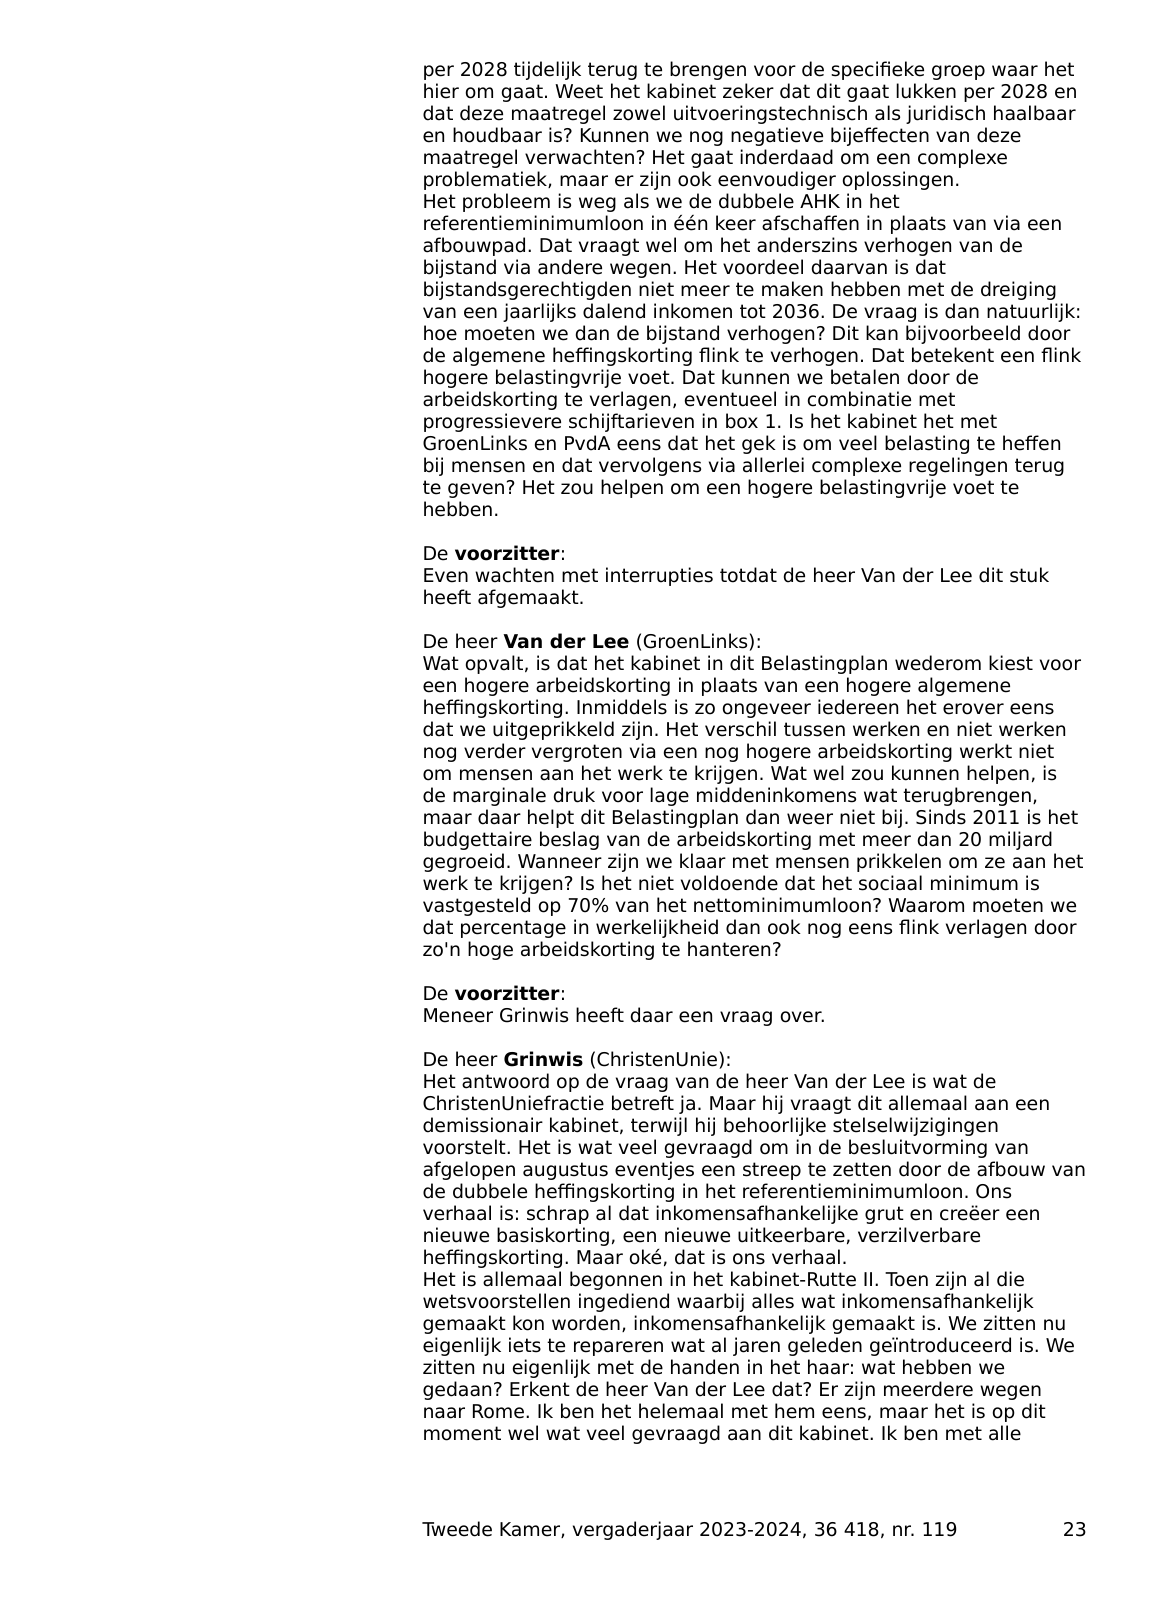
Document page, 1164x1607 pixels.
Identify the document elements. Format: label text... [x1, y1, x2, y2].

text De heer Grinwis (ChristenUnie): [422, 1049, 1087, 1071]
text Even wachten met interrupties totdat de heer Van der Lee dit stuk heeft afgemaakt. [422, 565, 1087, 609]
text De heer Van der Lee (GroenLinks): [422, 631, 1087, 653]
text Het probleem is weg als we de dubbele AHK in het referentieminimumloon in één keer afschaffen in plaats van via een afbouwpad. Dat vraagt wel om het anderszins verhogen van de bijstand via andere wegen. Het voordeel daarvan is dat bijstandsgerechtigden niet meer te maken hebben met de dreiging van een jaarlijks dalend inkomen tot 2036. De vraag is dan natuurlijk: hoe moeten we dan de bijstand verhogen? Dit kan bijvoorbeeld door de algemene heffingskorting flink te verhogen. Dat betekent een flink hogere belastingvrije voet. Dat kunnen we betalen door de arbeidskorting te verlagen, eventueel in combinatie met progressievere schijftarieven in box 1. Is het kabinet het met GroenLinks en PvdA eens dat het gek is om veel belasting te heffen bij mensen en dat vervolgens via allerlei complexe regelingen terug te geven? Het zou helpen om een hogere belastingvrije voet te hebben. [422, 191, 1087, 521]
text per 2028 tijdelijk terug te brengen voor de specifieke groep waar het hier om gaat. Weet het kabinet zeker dat dit gaat lukken per 2028 en dat deze maatregel zowel uitvoeringstechnisch als juridisch haalbaar en houdbaar is? Kunnen we nog negatieve bijeffecten van deze maatregel verwachten? Het gaat inderdaad om een complexe problematiek, maar er zijn ook eenvoudiger oplossingen. [422, 59, 1087, 191]
text Het is allemaal begonnen in het kabinet-Rutte II. Toen zijn al die wetsvoorstellen ingediend waarbij alles wat inkomensafhankelijk gemaakt kon worden, inkomensafhankelijk gemaakt is. We zitten nu eigenlijk iets te repareren wat al jaren geleden geïntroduceerd is. We zitten nu eigenlijk met de handen in het haar: wat hebben we gedaan? Erkent de heer Van der Lee dat? Er zijn meerdere wegen naar Rome. Ik ben het helemaal met hem eens, maar het is op dit moment wel wat veel gevraagd aan dit kabinet. Ik ben met alle [422, 1269, 1087, 1444]
text De voorzitter: [422, 543, 1087, 565]
text Meneer Grinwis heeft daar een vraag over. [422, 1005, 1087, 1027]
text De voorzitter: [422, 983, 1087, 1005]
text Wat opvalt, is dat het kabinet in dit Belastingplan wederom kiest voor een hogere arbeidskorting in plaats van een hogere algemene heffingskorting. Inmiddels is zo ongeveer iedereen het erover eens dat we uitgeprikkeld zijn. Het verschil tussen werken en niet werken nog verder vergroten via een nog hogere arbeidskorting werkt niet om mensen aan het werk te krijgen. Wat wel zou kunnen helpen, is de marginale druk voor lage middeninkomens wat terugbrengen, maar daar helpt dit Belastingplan dan weer niet bij. Sinds 2011 is het budgettaire beslag van de arbeidskorting met meer dan 20 miljard gegroeid. Wanneer zijn we klaar met mensen prikkelen om ze aan het werk te krijgen? Is het niet voldoende dat het sociaal minimum is vastgesteld op 70% van het nettominimumloon? Waarom moeten we dat percentage in werkelijkheid dan ook nog eens flink verlagen door zo'n hoge arbeidskorting te hanteren? [422, 653, 1087, 961]
text Het antwoord op de vraag van de heer Van der Lee is wat de ChristenUniefractie betreft ja. Maar hij vraagt dit allemaal aan een demissionair kabinet, terwijl hij behoorlijke stelselwijzigingen voorstelt. Het is wat veel gevraagd om in de besluitvorming van afgelopen augustus eventjes een streep te zetten door de afbouw van de dubbele heffingskorting in het referentieminimumloon. Ons verhaal is: schrap al dat inkomensafhankelijke grut en creëer een nieuwe basiskorting, een nieuwe uitkeerbare, verzilverbare heffingskorting. Maar oké, dat is ons verhaal. [422, 1071, 1087, 1269]
